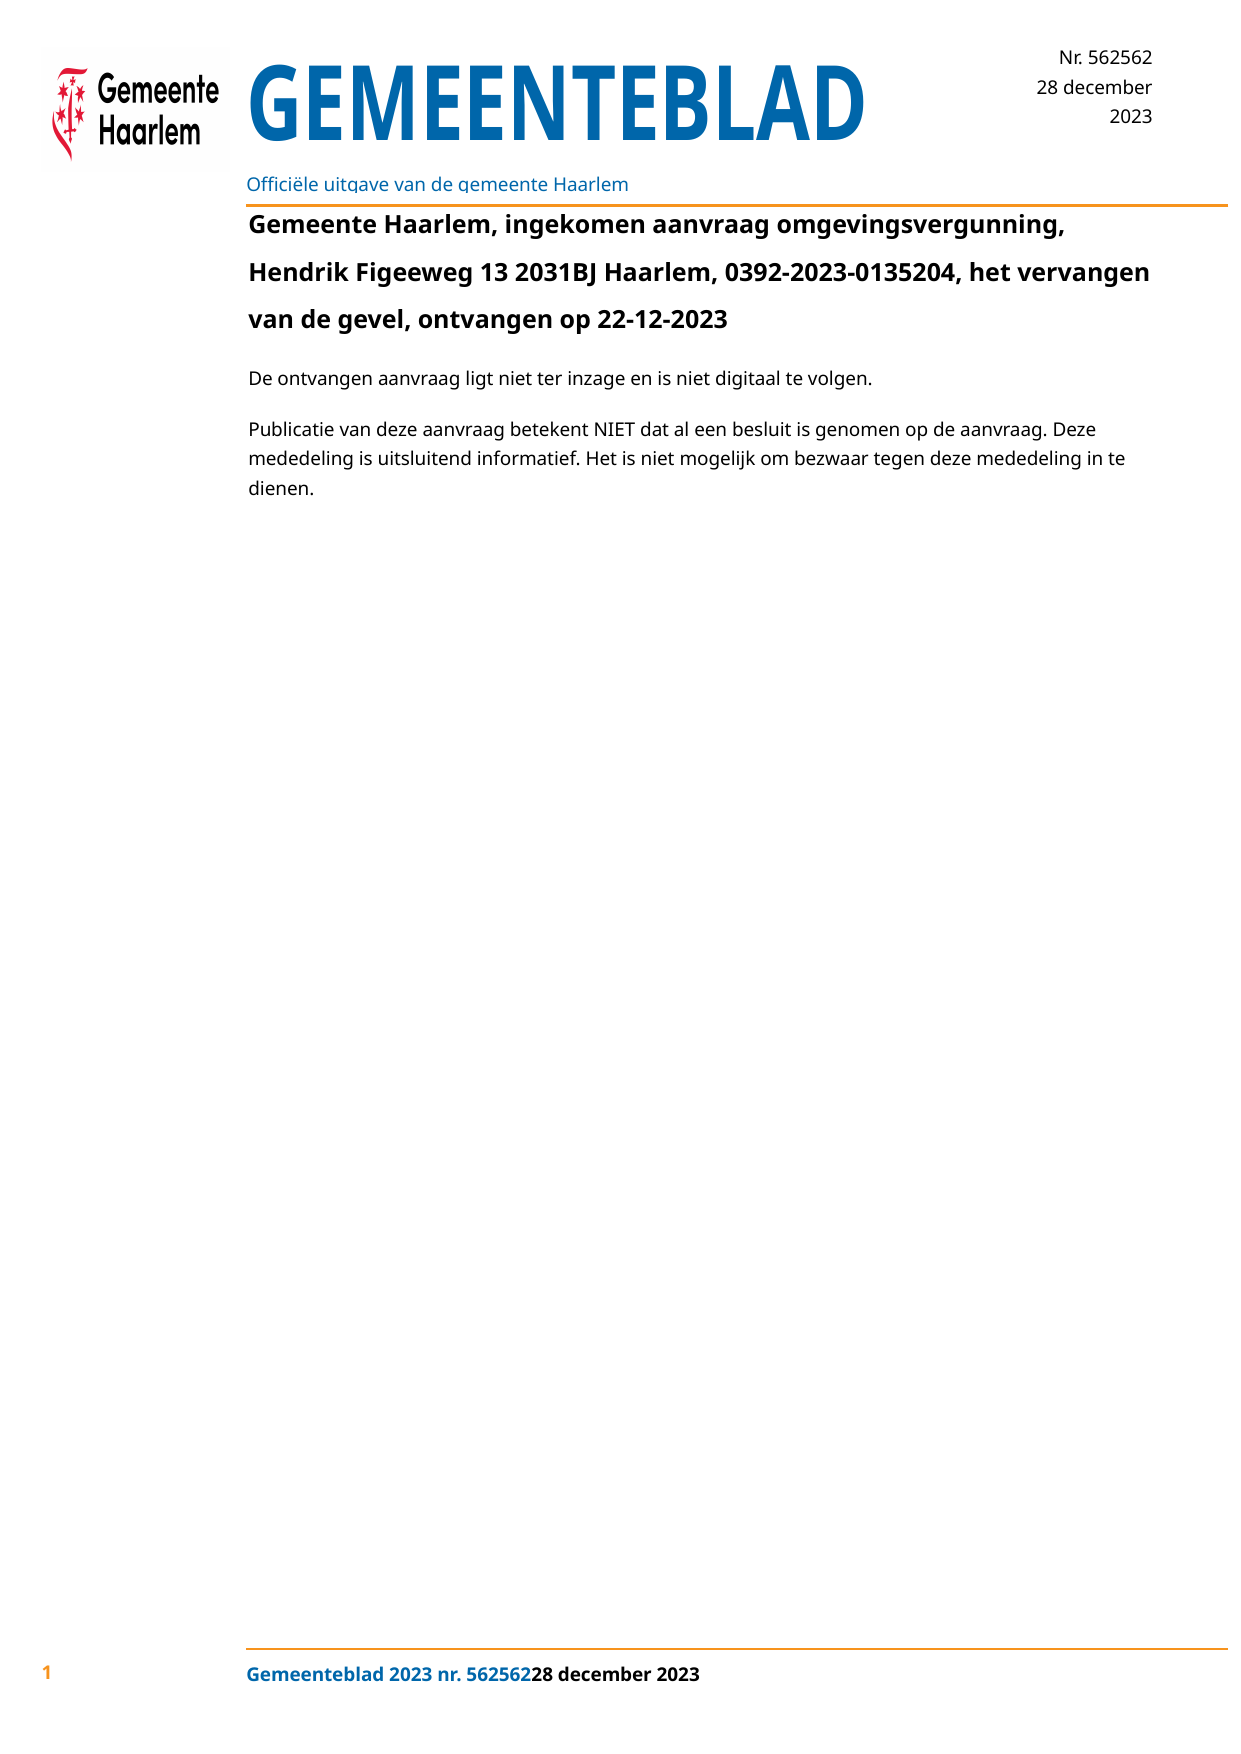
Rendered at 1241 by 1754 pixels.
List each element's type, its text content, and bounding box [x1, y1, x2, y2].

text De ontvangen aanvraag ligt niet ter inzage en is niet digitaal te volgen. [248, 366, 1152, 391]
picture [41, 47, 231, 172]
text Publicatie van deze aanvraag betekent NIET dat al een besluit is genomen op de aanvraag. Deze mededeling is uitsluitend informatief. Het is niet mogelijk om bezwaar tegen deze mededeling in te dienen. [248, 416, 1152, 501]
text Gemeente Haarlem, ingekomen aanvraag omgevingsvergunning, Hendrik Figeeweg 13 2031BJ Haarlem, 0392-2023-0135204, het vervangen van de gevel, ontvangen op 22-12-2023 [248, 207, 1152, 336]
